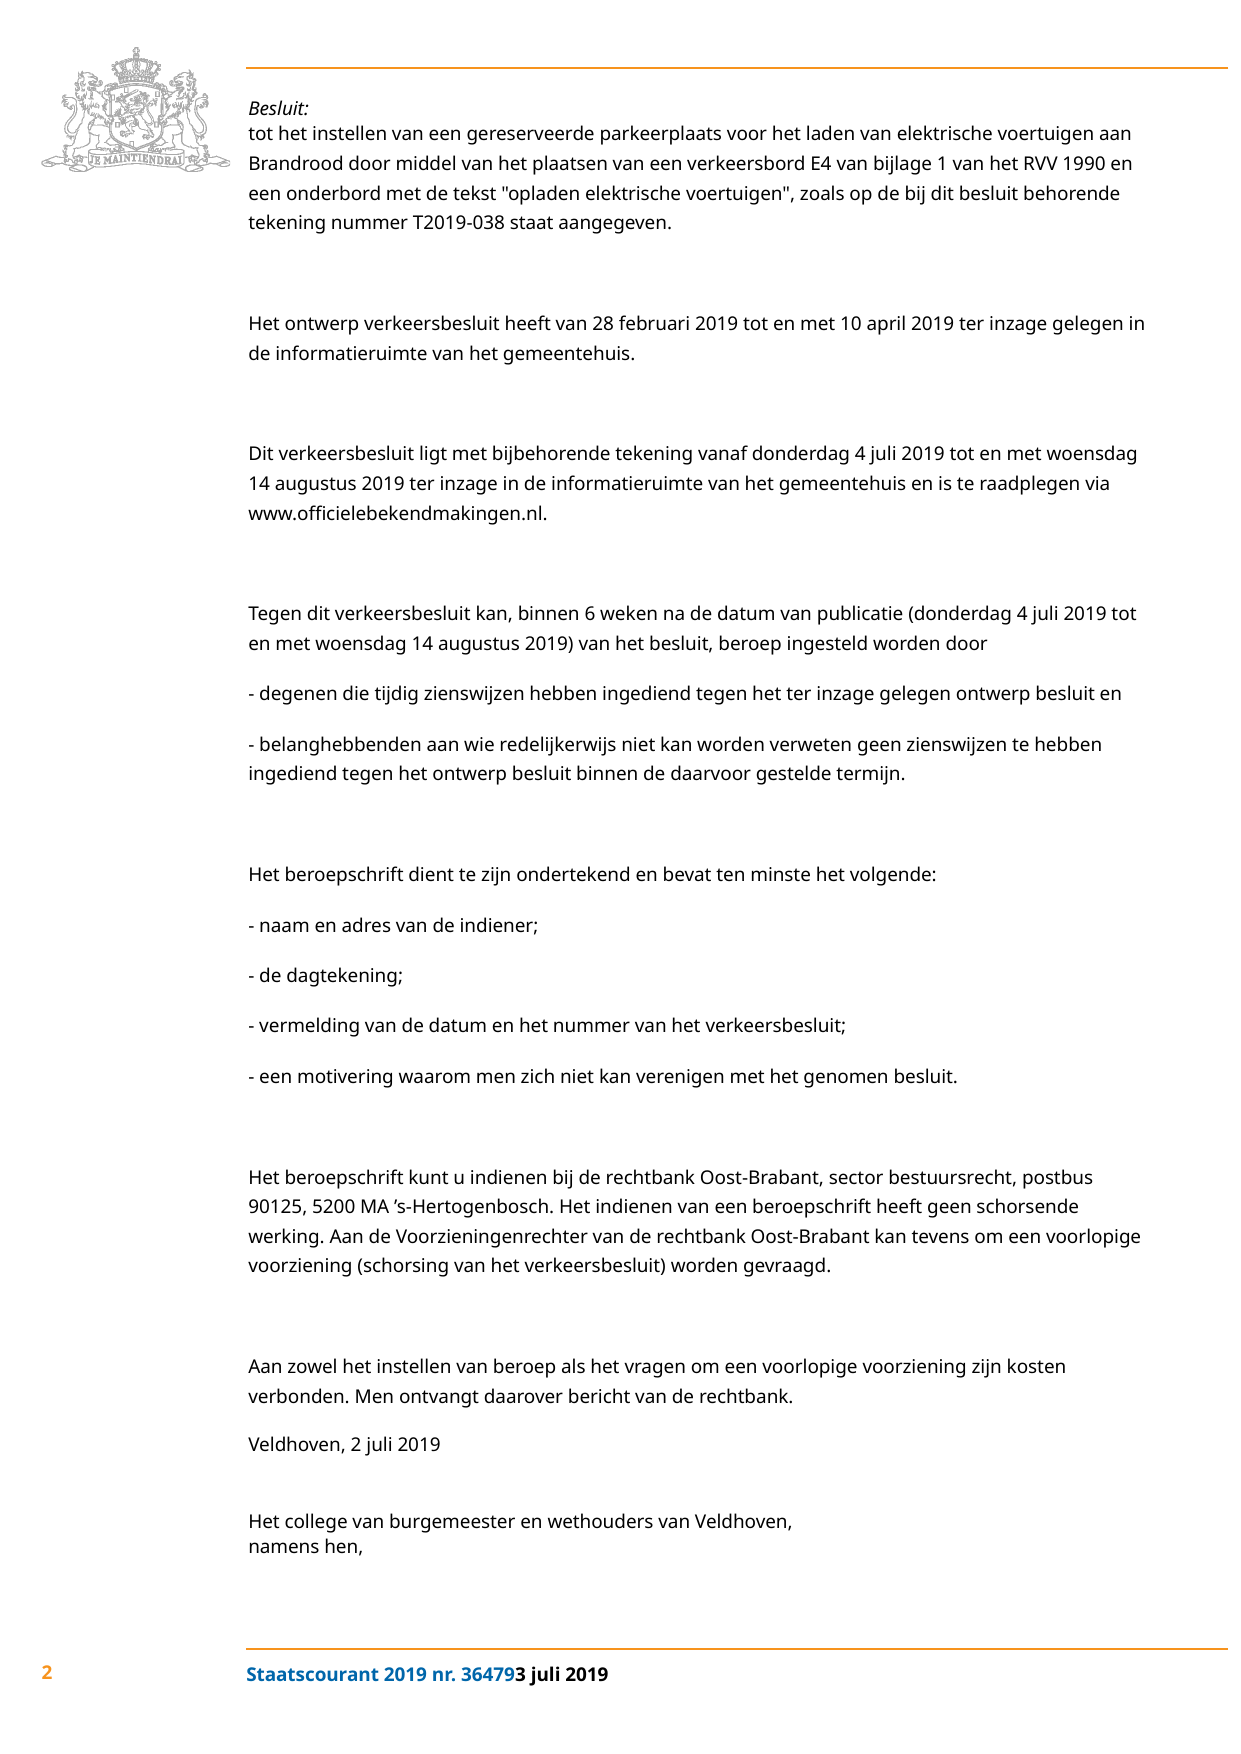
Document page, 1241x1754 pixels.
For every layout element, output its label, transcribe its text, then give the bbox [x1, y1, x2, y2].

text Het beroepschrift kunt u indienen bij de rechtbank Oost-Brabant, sector bestuursrecht, postbus 90125, 5200 MA ’s-Hertogenbosch. Het indienen van een beroepschrift heeft geen schorsende werking. Aan de Voorzieningenrechter van de rechtbank Oost-Brabant kan tevens om een voorlopige voorziening (schorsing van het verkeersbesluit) worden gevraagd. [248, 1164, 1152, 1278]
text Het beroepschrift dient te zijn ondertekend en bevat ten minste het volgende: [248, 861, 1152, 887]
picture [41, 47, 231, 172]
text Aan zowel het instellen van beroep als het vragen om een voorlopige voorziening zijn kosten verbonden. Men ontvangt daarover bericht van de rechtbank. [248, 1353, 1152, 1409]
text - de dagtekening; [248, 962, 1152, 988]
text - een motivering waarom men zich niet kan verenigen met het genomen besluit. [248, 1063, 1152, 1089]
text Besluit: [248, 95, 1152, 121]
text tot het instellen van een gereserveerde parkeerplaats voor het laden van elektrische voertuigen aan Brandrood door middel van het plaatsen van een verkeersbord E4 van bijlage 1 van het RVV 1990 en een onderbord met de tekst "opladen elektrische voertuigen", zoals op de bij dit besluit behorende tekening nummer T2019-038 staat aangegeven. [248, 121, 1152, 235]
text namens hen, [248, 1534, 1152, 1559]
text Dit verkeersbesluit ligt met bijbehorende tekening vanaf donderdag 4 juli 2019 tot en met woensdag 14 augustus 2019 ter inzage in de informatieruimte van het gemeentehuis en is te raadplegen via www.officielebekendmakingen.nl. [248, 441, 1152, 525]
text - vermelding van de datum en het nummer van het verkeersbesluit; [248, 1013, 1152, 1038]
text Veldhoven, 2 juli 2019 [248, 1431, 1152, 1457]
text Tegen dit verkeersbesluit kan, binnen 6 weken na de datum van publicatie (donderdag 4 juli 2019 tot en met woensdag 14 augustus 2019) van het besluit, beroep ingesteld worden door [248, 601, 1152, 656]
text - naam en adres van de indiener; [248, 912, 1152, 937]
text - belanghebbenden aan wie redelijkerwijs niet kan worden verweten geen zienswijzen te hebben ingediend tegen het ontwerp besluit binnen de daarvoor gestelde termijn. [248, 731, 1152, 786]
text Het college van burgemeester en wethouders van Veldhoven, [248, 1508, 1152, 1534]
text Het ontwerp verkeersbesluit heeft van 28 februari 2019 tot en met 10 april 2019 ter inzage gelegen in de informatieruimte van het gemeentehuis. [248, 310, 1152, 365]
text - degenen die tijdig zienswijzen hebben ingediend tegen het ter inzage gelegen ontwerp besluit en [248, 681, 1152, 706]
